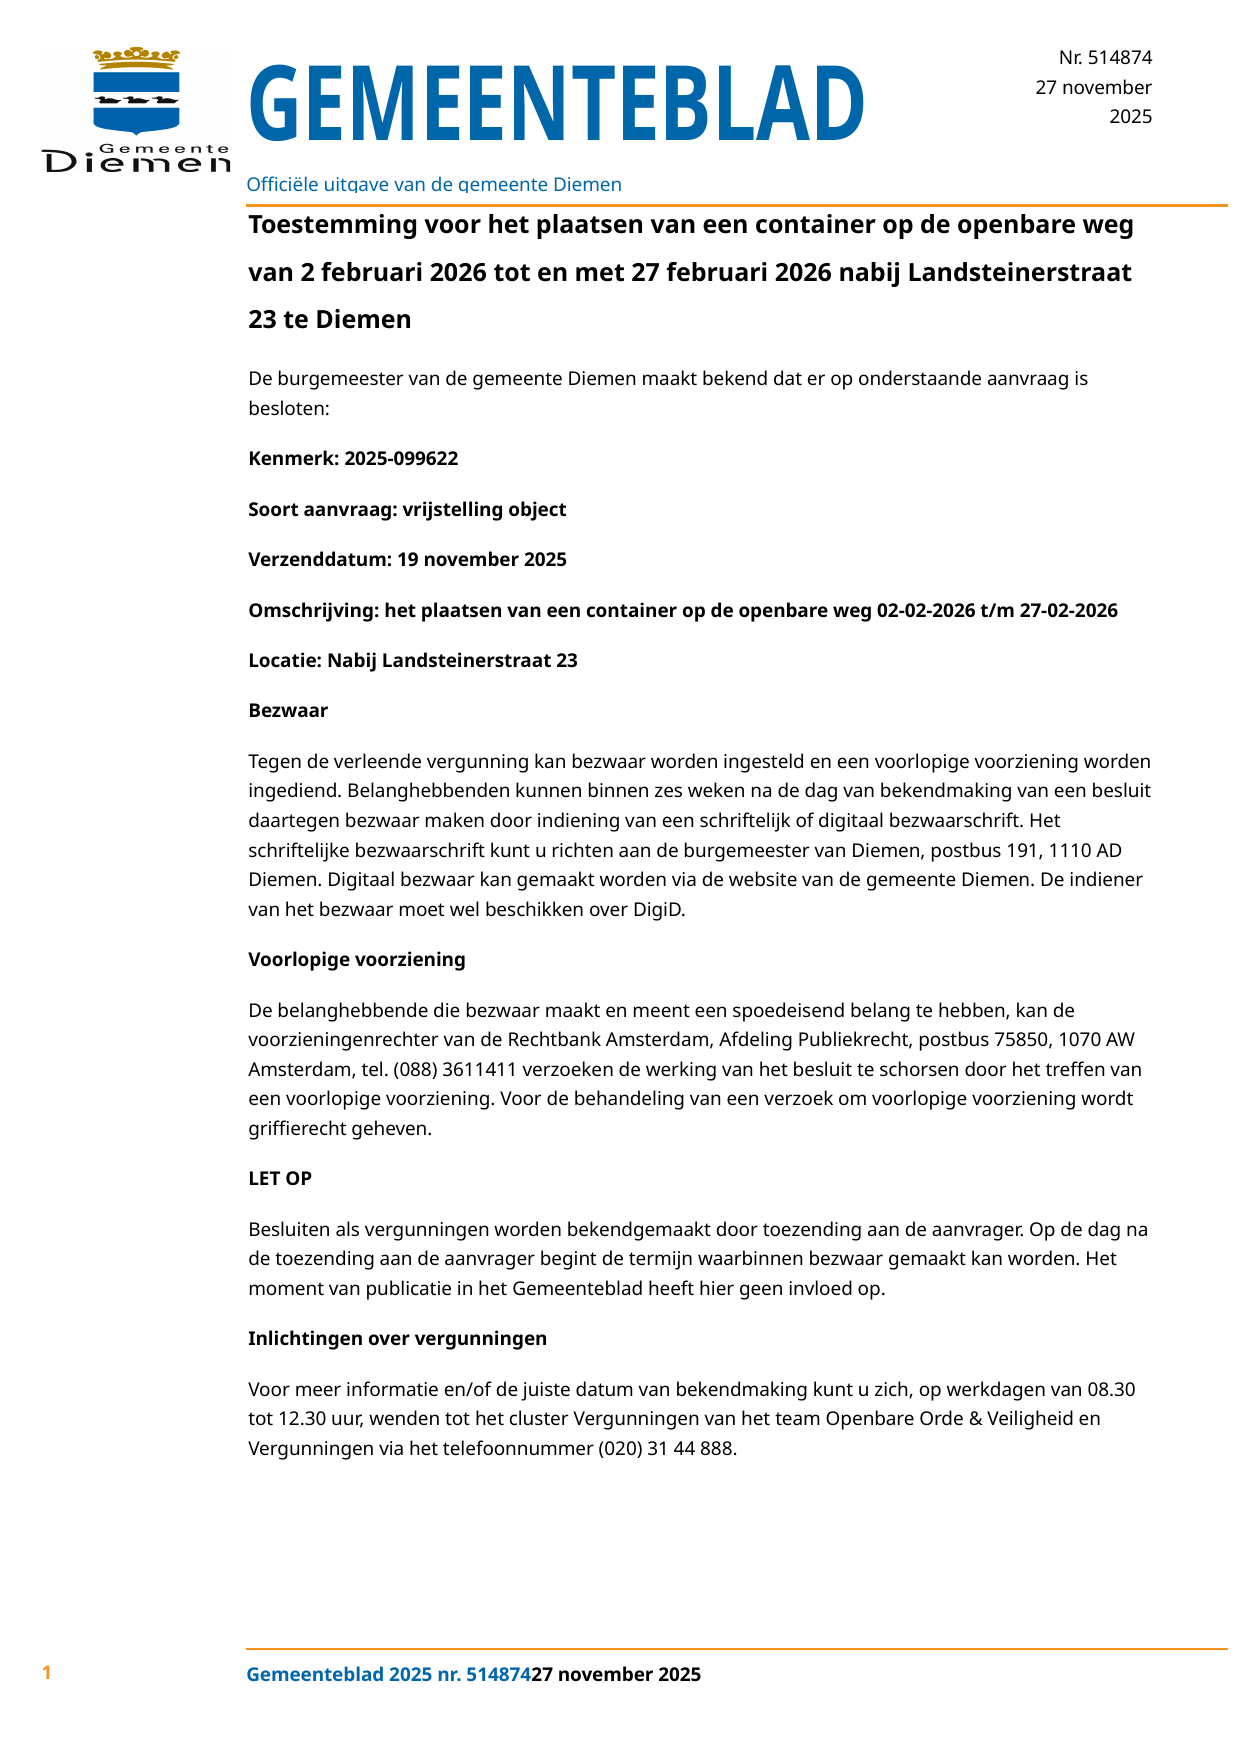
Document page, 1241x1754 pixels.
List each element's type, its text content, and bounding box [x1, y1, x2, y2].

text Omschrijving: het plaatsen van een container op de openbare weg 02-02-2026 t/m 27-02-2026 [248, 597, 1152, 622]
text De burgemeester van de gemeente Diemen maakt bekend dat er op onderstaande aanvraag is besloten: [248, 366, 1152, 421]
text Voorlopige voorziening [248, 946, 1152, 972]
text Inlichtingen over vergunningen [248, 1326, 1152, 1351]
text Verzenddatum: 19 november 2025 [248, 546, 1152, 572]
text Tegen de verleende vergunning kan bezwaar worden ingesteld en een voorlopige voorziening worden ingediend. Belanghebbenden kunnen binnen zes weken na de dag van bekendmaking van een besluit daartegen bezwaar maken door indiening van een schriftelijk of digitaal bezwaarschrift. Het schriftelijke bezwaarschrift kunt u richten aan de burgemeester van Diemen, postbus 191, 1110 AD Diemen. Digitaal bezwaar kan gemaakt worden via de website van de gemeente Diemen. De indiener van het bezwaar moet wel beschikken over DigiD. [248, 748, 1152, 922]
text Besluiten als vergunningen worden bekendgemaakt door toezending aan de aanvrager. Op de dag na de toezending aan de aanvrager begint de termijn waarbinnen bezwaar gemaakt kan worden. Het moment van publicatie in het Gemeenteblad heeft hier geen invloed op. [248, 1216, 1152, 1301]
text Soort aanvraag: vrijstelling object [248, 496, 1152, 522]
text Locatie: Nabij Landsteinerstraat 23 [248, 647, 1152, 673]
text Bezwaar [248, 698, 1152, 723]
text Toestemming voor het plaatsen van een container op de openbare weg van 2 februari 2026 tot en met 27 februari 2026 nabij Landsteinerstraat 23 te Diemen [248, 207, 1152, 336]
picture [41, 47, 231, 172]
text LET OP [248, 1166, 1152, 1191]
text De belanghebbende die bezwaar maakt en meent een spoedeisend belang te hebben, kan de voorzieningenrechter van de Rechtbank Amsterdam, Afdeling Publiekrecht, postbus 75850, 1070 AW Amsterdam, tel. (088) 3611411 verzoeken de werking van het besluit te schorsen door het treffen van een voorlopige voorziening. Voor de behandeling van een verzoek om voorlopige voorziening wordt griffierecht geheven. [248, 997, 1152, 1141]
text Kenmerk: 2025-099622 [248, 446, 1152, 471]
text Voor meer informatie en/of de juiste datum van bekendmaking kunt u zich, op werkdagen van 08.30 tot 12.30 uur, wenden tot het cluster Vergunningen van het team Openbare Orde & Veiligheid en Vergunningen via het telefoonnummer (020) 31 44 888. [248, 1376, 1152, 1461]
